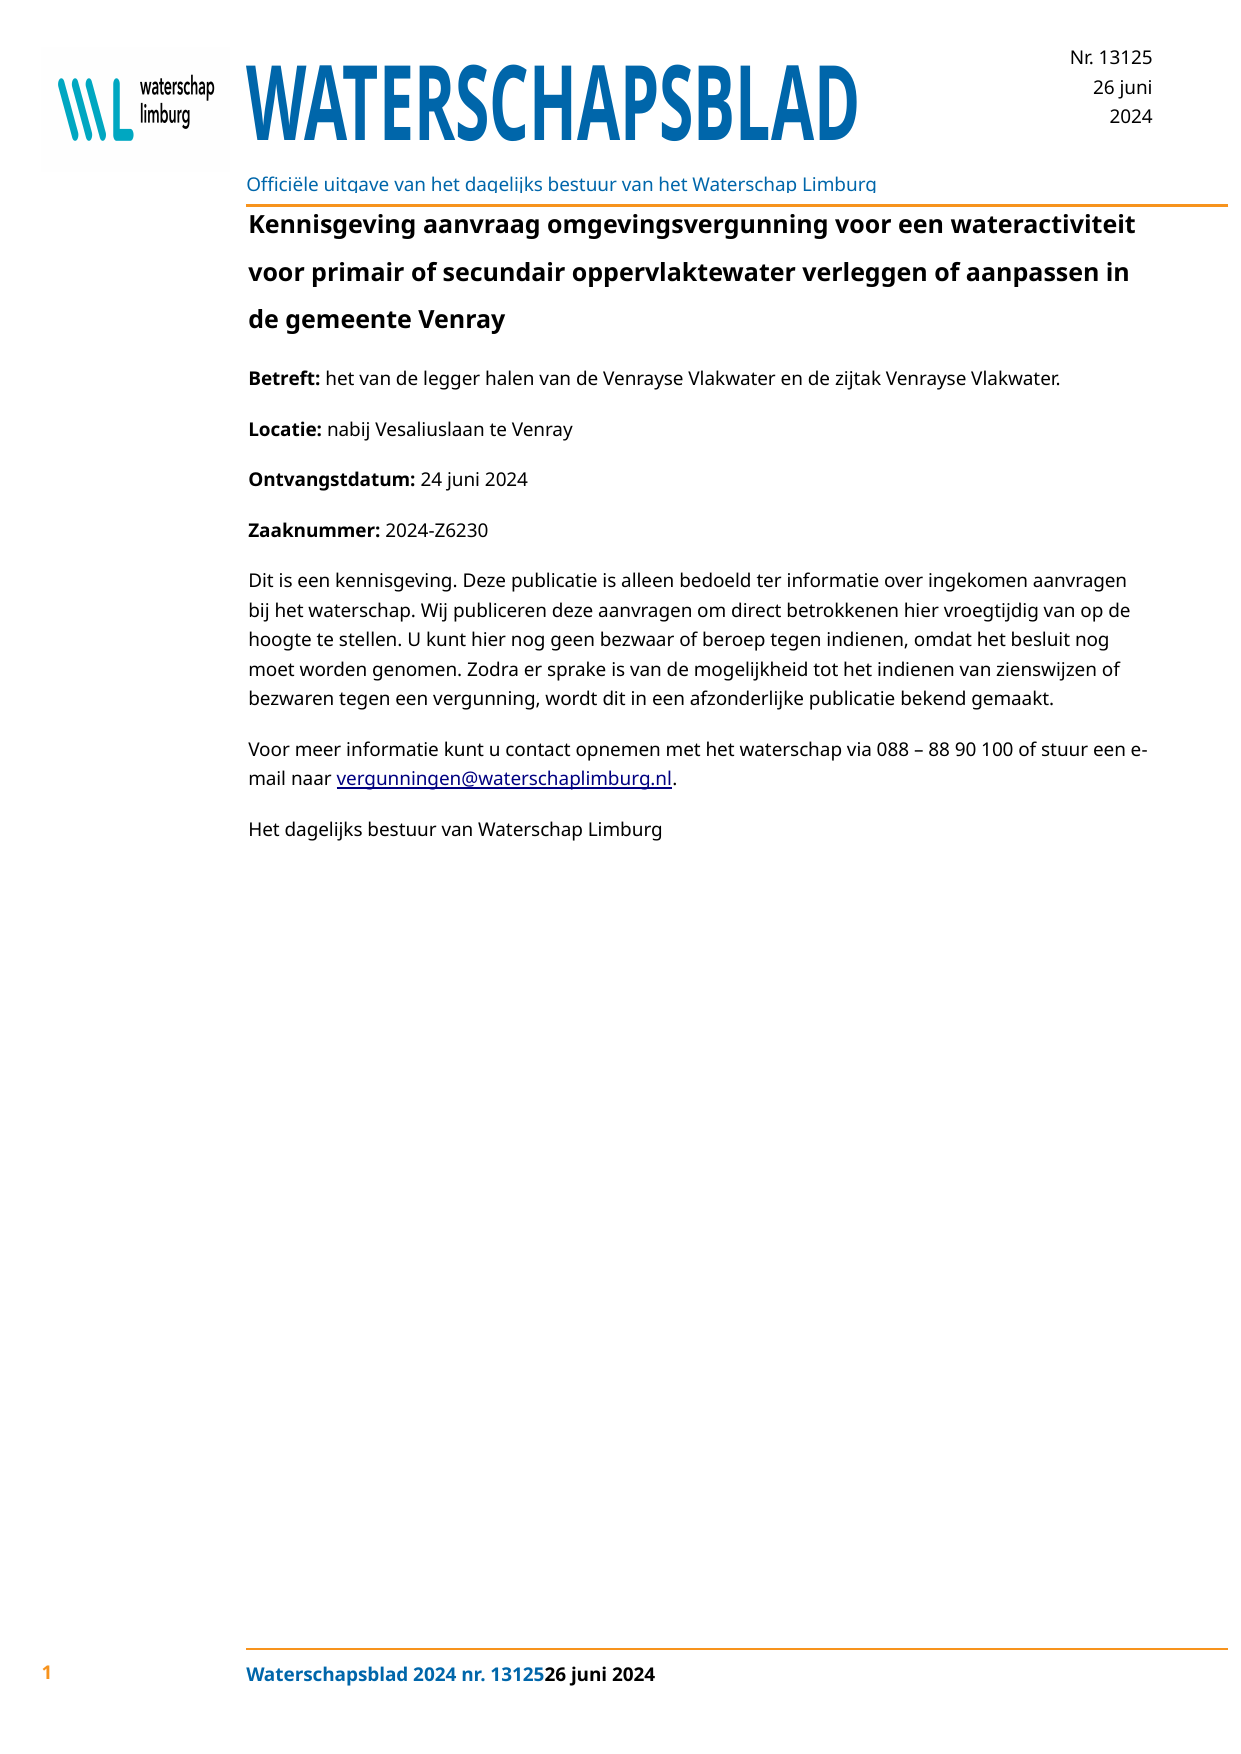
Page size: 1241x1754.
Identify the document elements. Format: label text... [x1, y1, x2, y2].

text Ontvangstdatum: 24 juni 2024 [248, 466, 1152, 492]
text Kennisgeving aanvraag omgevingsvergunning voor een wateractiviteit voor primair of secundair oppervlaktewater verleggen of aanpassen in de gemeente Venray [248, 207, 1152, 336]
text Locatie: nabij Vesaliuslaan te Venray [248, 416, 1152, 442]
picture [41, 47, 231, 172]
text Betreft: het van de legger halen van de Venrayse Vlakwater en de zijtak Venrayse Vlakwater. [248, 366, 1152, 391]
text Voor meer informatie kunt u contact opnemen met het waterschap via 088 – 88 90 100 of stuur een e-mail naar vergunningen@waterschaplimburg.nl. [248, 736, 1152, 791]
text Dit is een kennisgeving. Deze publicatie is alleen bedoeld ter informatie over ingekomen aanvragen bij het waterschap. Wij publiceren deze aanvragen om direct betrokkenen hier vroegtijdig van op de hoogte te stellen. U kunt hier nog geen bezwaar of beroep tegen indienen, omdat het besluit nog moet worden genomen. Zodra er sprake is van de mogelijkheid tot het indienen van zienswijzen of bezwaren tegen een vergunning, wordt dit in een afzonderlijke publicatie bekend gemaakt. [248, 567, 1152, 711]
text Zaaknummer: 2024-Z6230 [248, 517, 1152, 542]
text Het dagelijks bestuur van Waterschap Limburg [248, 816, 1152, 842]
